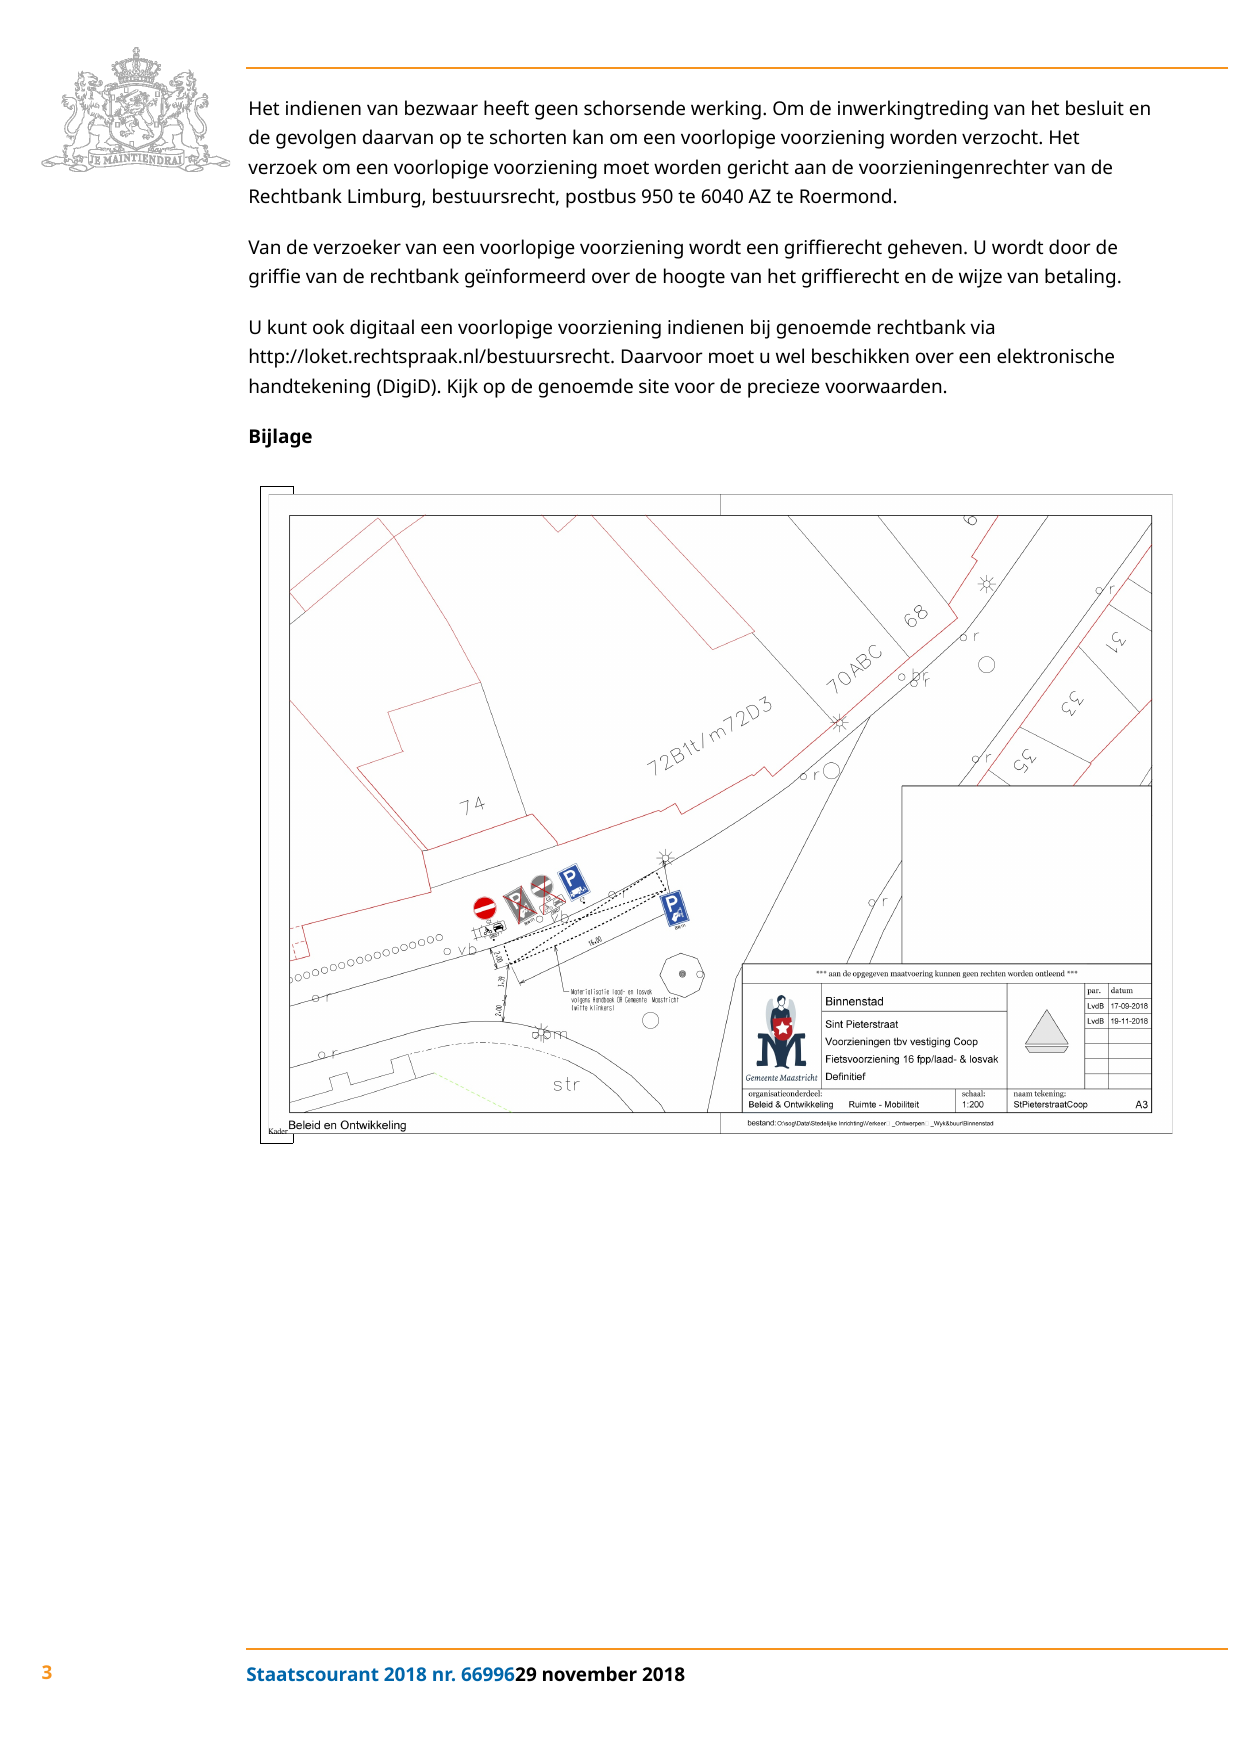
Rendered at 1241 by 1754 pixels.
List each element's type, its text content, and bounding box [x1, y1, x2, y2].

text U kunt ook digitaal een voorlopige voorziening indienen bij genoemde rechtbank via http://loket.rechtspraak.nl/bestuursrecht. Daarvoor moet u wel beschikken over een elektronische handtekening (DigiD). Kijk op de genoemde site voor de precieze voorwaarden. [248, 314, 1152, 399]
text Het indienen van bezwaar heeft geen schorsende werking. Om de inwerkingtreding van het besluit en de gevolgen daarvan op te schorten kan om een voorlopige voorziening worden verzocht. Het verzoek om een voorlopige voorziening moet worden gericht aan de voorzieningenrechter van de Rechtbank Limburg, bestuursrecht, postbus 950 te 6040 AZ te Roermond. [248, 95, 1152, 209]
text Bijlage [248, 423, 1152, 449]
text Van de verzoeker van een voorlopige voorziening wordt een griffierecht geheven. U wordt door de griffie van de rechtbank geïnformeerd over de hoogte van het griffierecht en de wijze van betaling. [248, 234, 1152, 289]
picture [268, 494, 1173, 1134]
picture [41, 47, 231, 172]
